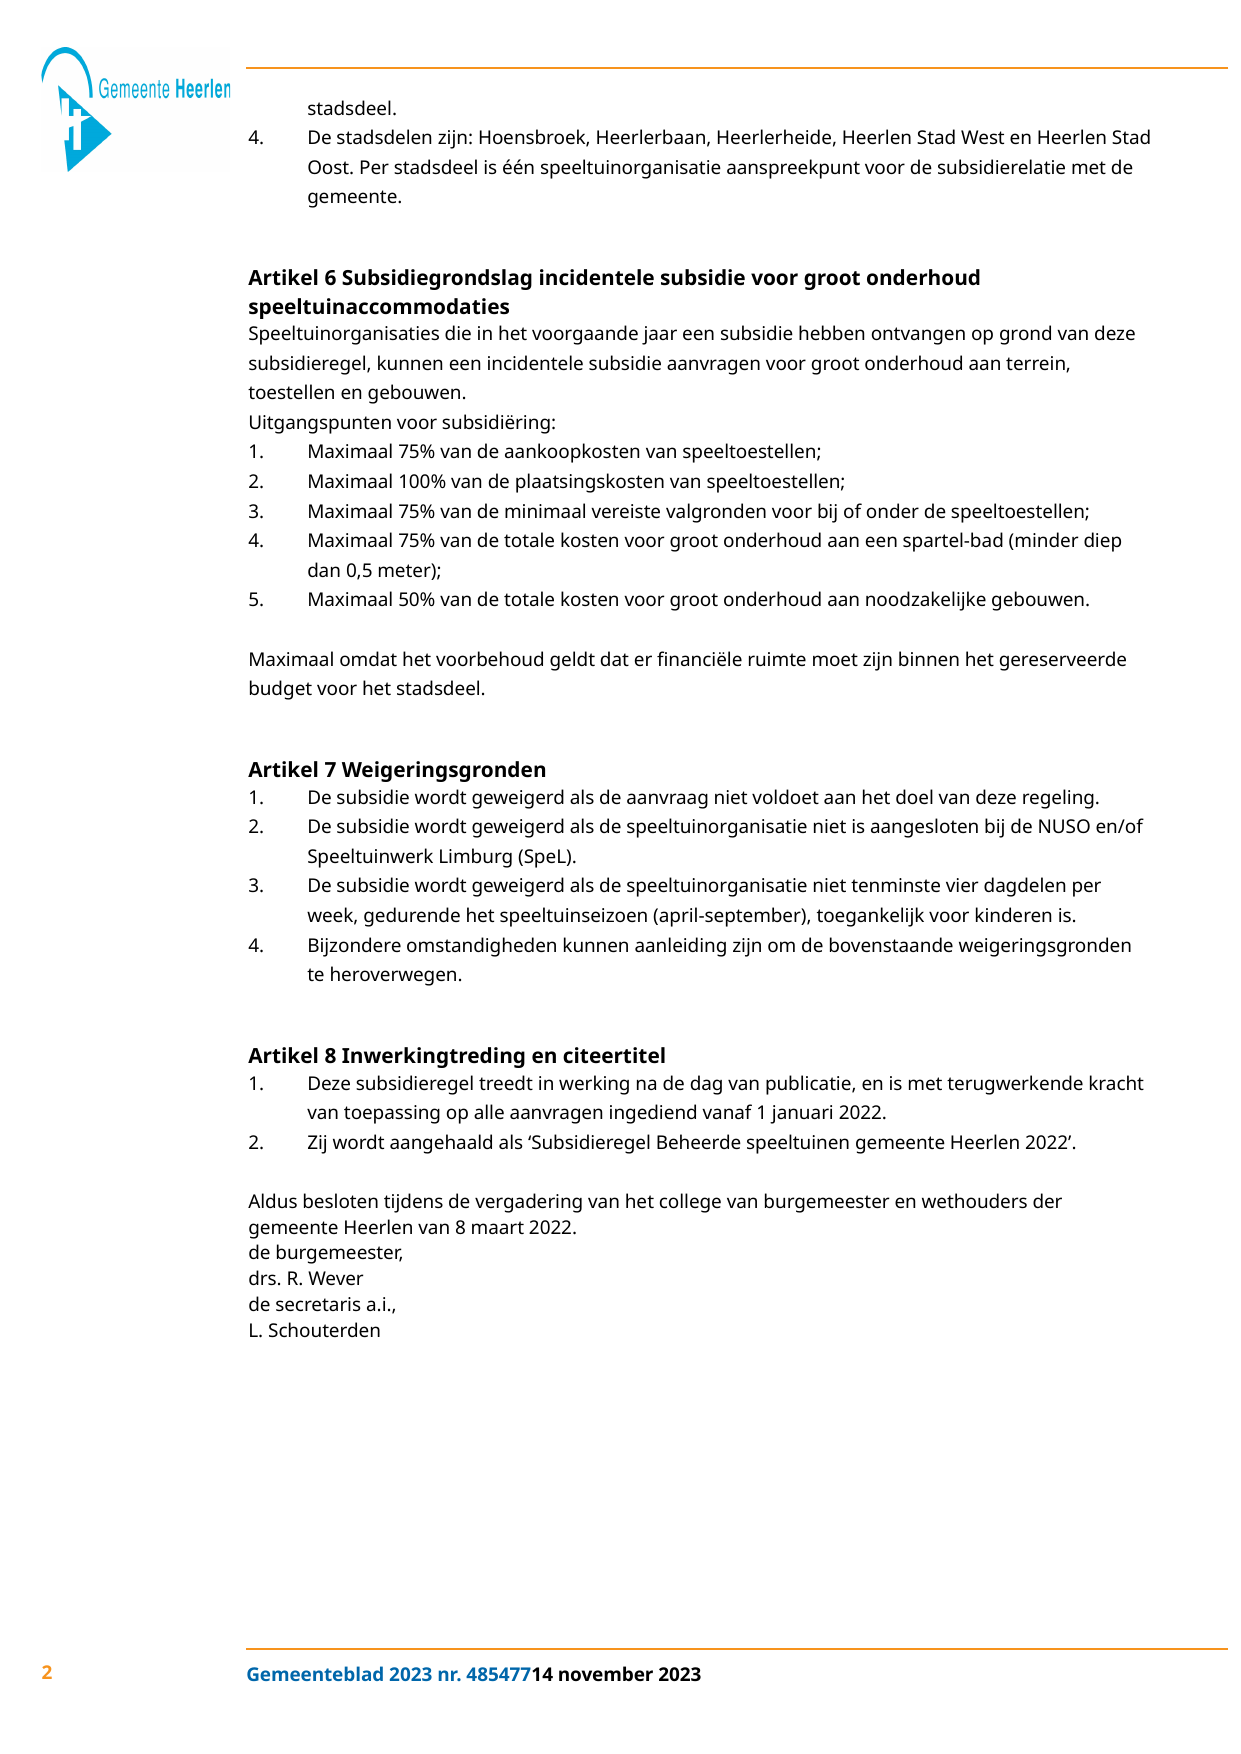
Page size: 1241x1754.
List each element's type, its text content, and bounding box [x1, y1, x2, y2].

list Maximaal 75% van de minimaal vereiste valgronden voor bij of onder de speeltoestellen; [248, 498, 1152, 524]
list De subsidie wordt geweigerd als de aanvraag niet voldoet aan het doel van deze regeling. [248, 784, 1152, 809]
picture [41, 47, 231, 172]
text Speeltuinorganisaties die in het voorgaande jaar een subsidie hebben ontvangen op grond van deze subsidieregel, kunnen een incidentele subsidie aanvragen voor groot onderhoud aan terrein, toestellen en gebouwen. [248, 320, 1152, 405]
text Artikel 8 Inwerkingtreding en citeertitel [248, 1041, 1152, 1070]
list Maximaal 100% van de plaatsingskosten van speeltoestellen; [248, 468, 1152, 494]
list stadsdeel. [248, 95, 1152, 121]
list De subsidie wordt geweigerd als de speeltuinorganisatie niet is aangesloten bij de NUSO en/of Speeltuinwerk Limburg (SpeL). [248, 813, 1152, 869]
list Maximaal 75% van de totale kosten voor groot onderhoud aan een spartel-bad (minder diep dan 0,5 meter); [248, 527, 1152, 583]
list Maximaal 75% van de aankoopkosten van speeltoestellen; [248, 439, 1152, 464]
text L. Schouterden [248, 1317, 1152, 1342]
list De stadsdelen zijn: Hoensbroek, Heerlerbaan, Heerlerheide, Heerlen Stad West en Heerlen Stad Oost. Per stadsdeel is één speeltuinorganisatie aanspreekpunt voor de subsidierelatie met de gemeente. [248, 124, 1152, 209]
picture [41, 47, 59, 70]
list Bijzondere omstandigheden kunnen aanleiding zijn om de bovenstaande weigeringsgronden te heroverwegen. [248, 932, 1152, 987]
text Maximaal omdat het voorbehoud geldt dat er financiële ruimte moet zijn binnen het gereserveerde budget voor het stadsdeel. [248, 646, 1152, 701]
list Zij wordt aangehaald als ‘Subsidieregel Beheerde speeltuinen gemeente Heerlen 2022’. [248, 1129, 1152, 1155]
list Deze subsidieregel treedt in werking na de dag van publicatie, en is met terugwerkende kracht van toepassing op alle aanvragen ingediend vanaf 1 januari 2022. [248, 1070, 1152, 1125]
text Aldus besloten tijdens de vergadering van het college van burgemeester en wethouders der gemeente Heerlen van 8 maart 2022. [248, 1188, 1152, 1239]
text Uitgangspunten voor subsidiëring: [248, 409, 1152, 435]
list Maximaal 50% van de totale kosten voor groot onderhoud aan noodzakelijke gebouwen. [248, 587, 1152, 612]
text drs. R. Wever [248, 1265, 1152, 1291]
list De subsidie wordt geweigerd als de speeltuinorganisatie niet tenminste vier dagdelen per week, gedurende het speeltuinseizoen (april-september), toegankelijk voor kinderen is. [248, 873, 1152, 928]
text de burgemeester, [248, 1239, 1152, 1265]
text Artikel 7 Weigeringsgronden [248, 755, 1152, 784]
text de secretaris a.i., [248, 1291, 1152, 1317]
text Artikel 6 Subsidiegrondslag incidentele subsidie voor groot onderhoud speeltuinaccommodaties [248, 263, 1152, 320]
